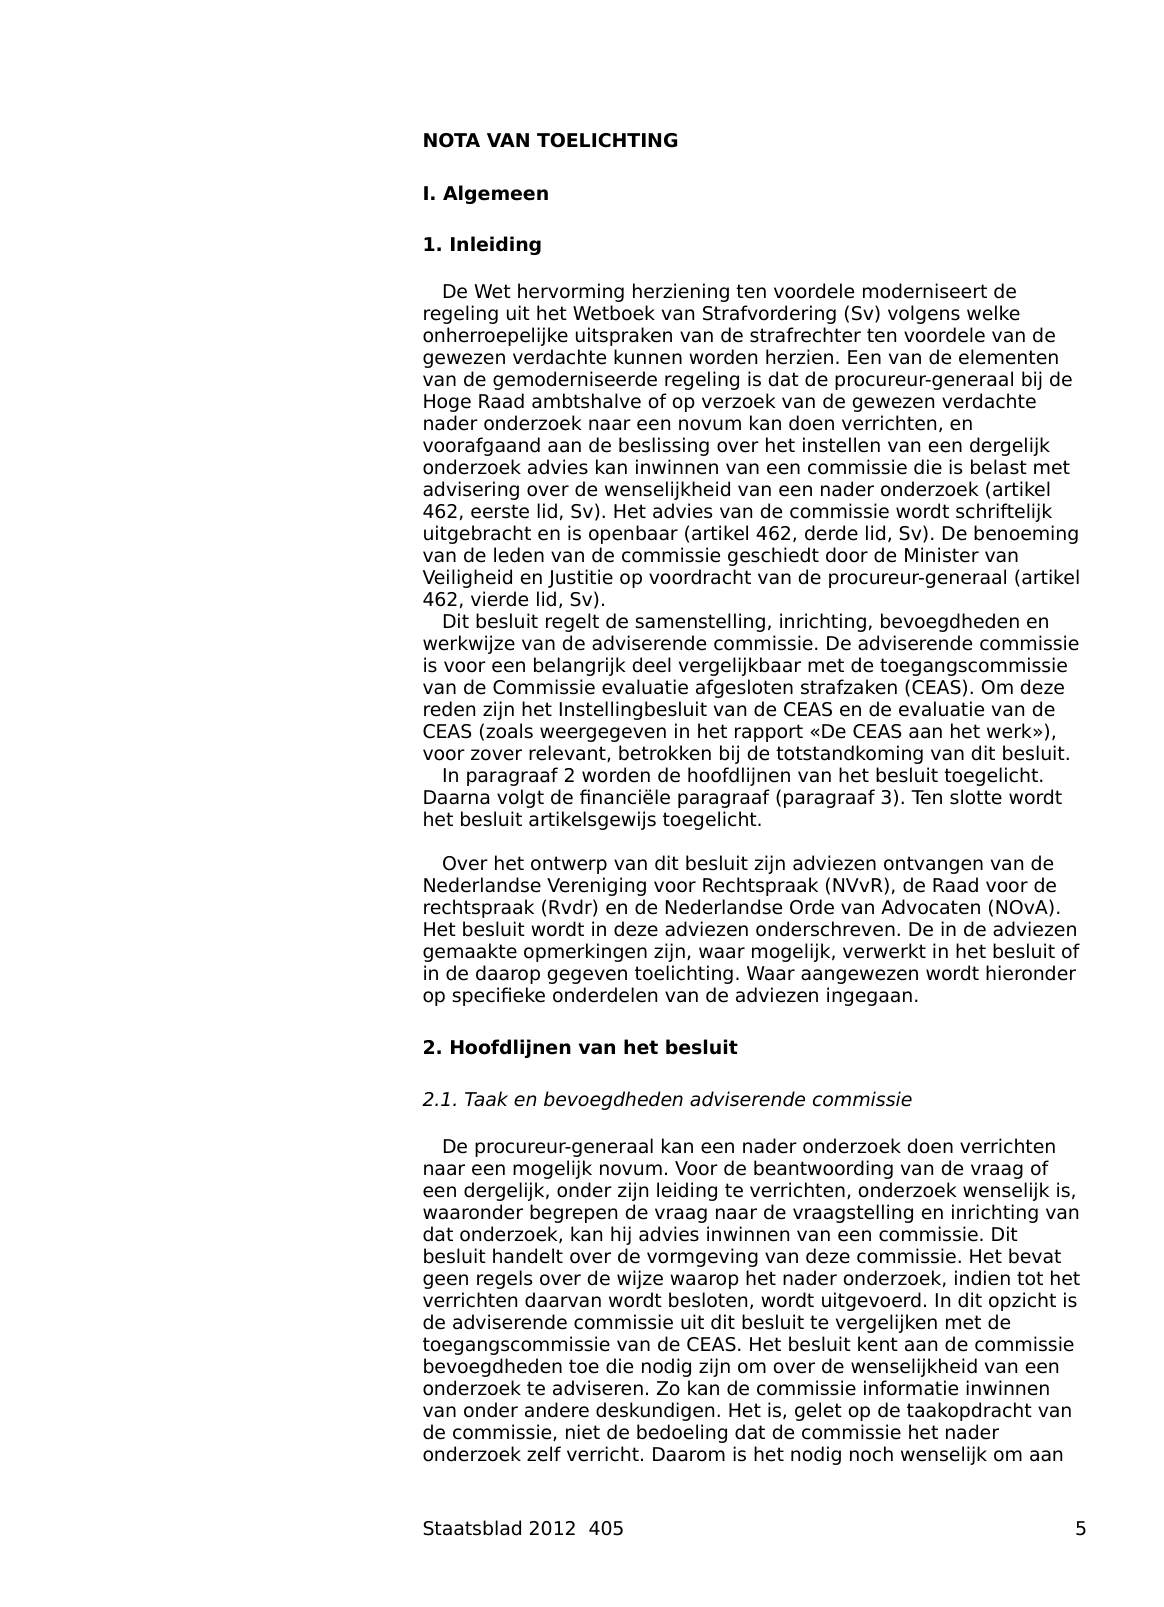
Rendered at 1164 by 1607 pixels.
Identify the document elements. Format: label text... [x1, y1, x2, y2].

text De procureur-generaal kan een nader onderzoek doen verrichten naar een mogelijk novum. Voor de beantwoording van de vraag of een dergelijk, onder zijn leiding te verrichten, onderzoek wenselijk is, waaronder begrepen de vraag naar de vraagstelling en inrichting van dat onderzoek, kan hij advies inwinnen van een commissie. Dit besluit handelt over de vormgeving van deze commissie. Het bevat geen regels over de wijze waarop het nader onderzoek, indien tot het verrichten daarvan wordt besloten, wordt uitgevoerd. In dit opzicht is de adviserende commissie uit dit besluit te vergelijken met de toegangscommissie van de CEAS. Het besluit kent aan de commissie bevoegdheden toe die nodig zijn om over de wenselijkheid van een onderzoek te adviseren. Zo kan de commissie informatie inwinnen van onder andere deskundigen. Het is, gelet op de taakopdracht van de commissie, niet de bedoeling dat de commissie het nader onderzoek zelf verricht. Daarom is het nodig noch wenselijk om aan [422, 1136, 1087, 1466]
text De Wet hervorming herziening ten voordele moderniseert de regeling uit het Wetboek van Strafvordering (Sv) volgens welke onherroepelijke uitspraken van de strafrechter ten voordele van de gewezen verdachte kunnen worden herzien. Een van de elementen van de gemoderniseerde regeling is dat de procureur-generaal bij de Hoge Raad ambtshalve of op verzoek van de gewezen verdachte nader onderzoek naar een novum kan doen verrichten, en voorafgaand aan de beslissing over het instellen van een dergelijk onderzoek advies kan inwinnen van een commissie die is belast met advisering over de wenselijkheid van een nader onderzoek (artikel 462, eerste lid, Sv). Het advies van de commissie wordt schriftelijk uitgebracht en is openbaar (artikel 462, derde lid, Sv). De benoeming van de leden van de commissie geschiedt door de Minister van Veiligheid en Justitie op voordracht van de procureur-generaal (artikel 462, vierde lid, Sv). [422, 281, 1087, 611]
subtitle 2.1. Taak en bevoegdheden adviserende commissie [422, 1089, 1087, 1111]
subtitle NOTA VAN TOELICHTING [422, 130, 1087, 152]
subtitle 2. Hoofdlijnen van het besluit [422, 1037, 1087, 1059]
text Over het ontwerp van dit besluit zijn adviezen ontvangen van de Nederlandse Vereniging voor Rechtspraak (NVvR), de Raad voor de rechtspraak (Rvdr) en de Nederlandse Orde van Advocaten (NOvA). Het besluit wordt in deze adviezen onderschreven. De in de adviezen gemaakte opmerkingen zijn, waar mogelijk, verwerkt in het besluit of in de daarop gegeven toelichting. Waar aangewezen wordt hieronder op specifieke onderdelen van de adviezen ingegaan. [422, 853, 1087, 1007]
text Dit besluit regelt de samenstelling, inrichting, bevoegdheden en werkwijze van de adviserende commissie. De adviserende commissie is voor een belangrijk deel vergelijkbaar met de toegangscommissie van de Commissie evaluatie afgesloten strafzaken (CEAS). Om deze reden zijn het Instellingbesluit van de CEAS en de evaluatie van de CEAS (zoals weergegeven in het rapport «De CEAS aan het werk»), voor zover relevant, betrokken bij de totstandkoming van dit besluit. [422, 611, 1087, 765]
text In paragraaf 2 worden de hoofdlijnen van het besluit toegelicht. Daarna volgt de financiële paragraaf (paragraaf 3). Ten slotte wordt het besluit artikelsgewijs toegelicht. [422, 765, 1087, 831]
subtitle 1. Inleiding [422, 234, 1087, 256]
subtitle I. Algemeen [422, 182, 1087, 204]
